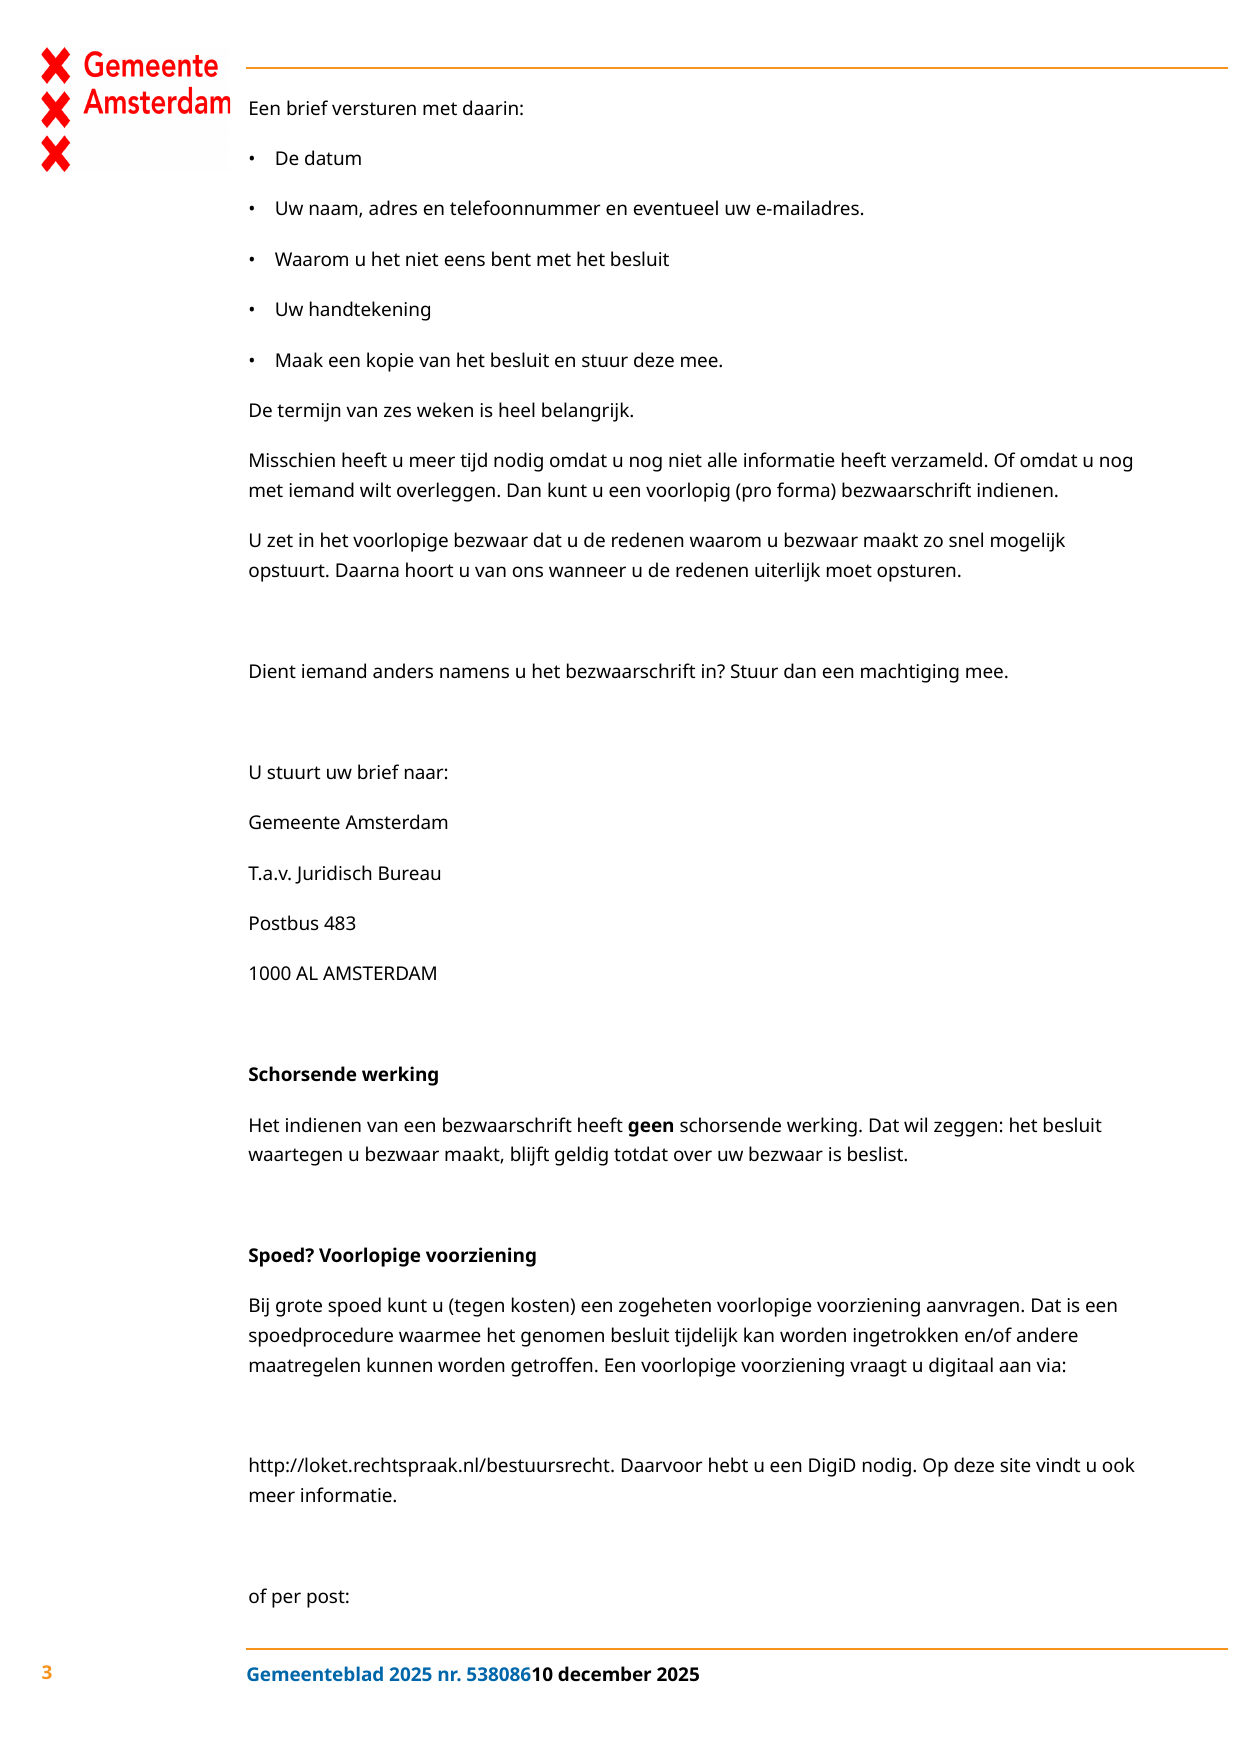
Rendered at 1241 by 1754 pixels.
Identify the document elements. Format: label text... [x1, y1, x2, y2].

text Het indienen van een bezwaarschrift heeft geen schorsende werking. Dat wil zeggen: het besluit waartegen u bezwaar maakt, blijft geldig totdat over uw bezwaar is beslist. [248, 1112, 1152, 1167]
text U stuurt uw brief naar: [248, 759, 1152, 785]
text Misschien heeft u meer tijd nodig omdat u nog niet alle informatie heeft verzameld. Of omdat u nog met iemand wilt overleggen. Dan kunt u een voorlopig (pro forma) bezwaarschrift indienen. [248, 448, 1152, 503]
text • Uw handtekening [248, 296, 1152, 322]
text Spoed? Voorlopige voorziening [248, 1242, 1152, 1268]
text • Uw naam, adres en telefoonnummer en eventueel uw e-mailadres. [248, 196, 1152, 221]
picture [41, 47, 231, 172]
text U zet in het voorlopige bezwaar dat u de redenen waarom u bezwaar maakt zo snel mogelijk opstuurt. Daarna hoort u van ons wanneer u de redenen uiterlijk moet opsturen. [248, 528, 1152, 583]
text Postbus 483 [248, 910, 1152, 936]
text Schorsende werking [248, 1061, 1152, 1087]
text http://loket.rechtspraak.nl/bestuursrecht. Daarvoor hebt u een DigiD nodig. Op deze site vindt u ook meer informatie. [248, 1453, 1152, 1508]
text Bij grote spoed kunt u (tegen kosten) een zogeheten voorlopige voorziening aanvragen. Dat is een spoedprocedure waarmee het genomen besluit tijdelijk kan worden ingetrokken en/of andere maatregelen kunnen worden getroffen. Een voorlopige voorziening vraagt u digitaal aan via: [248, 1293, 1152, 1378]
text • Maak een kopie van het besluit en stuur deze mee. [248, 347, 1152, 373]
text De termijn van zes weken is heel belangrijk. [248, 397, 1152, 423]
text T.a.v. Juridisch Bureau [248, 860, 1152, 886]
text Gemeente Amsterdam [248, 809, 1152, 835]
text • Waarom u het niet eens bent met het besluit [248, 246, 1152, 272]
text Dient iemand anders namens u het bezwaarschrift in? Stuur dan een machtiging mee. [248, 658, 1152, 684]
text 1000 AL AMSTERDAM [248, 961, 1152, 986]
text • De datum [248, 145, 1152, 171]
text of per post: [248, 1583, 1152, 1609]
text Een brief versturen met daarin: [248, 95, 1152, 121]
